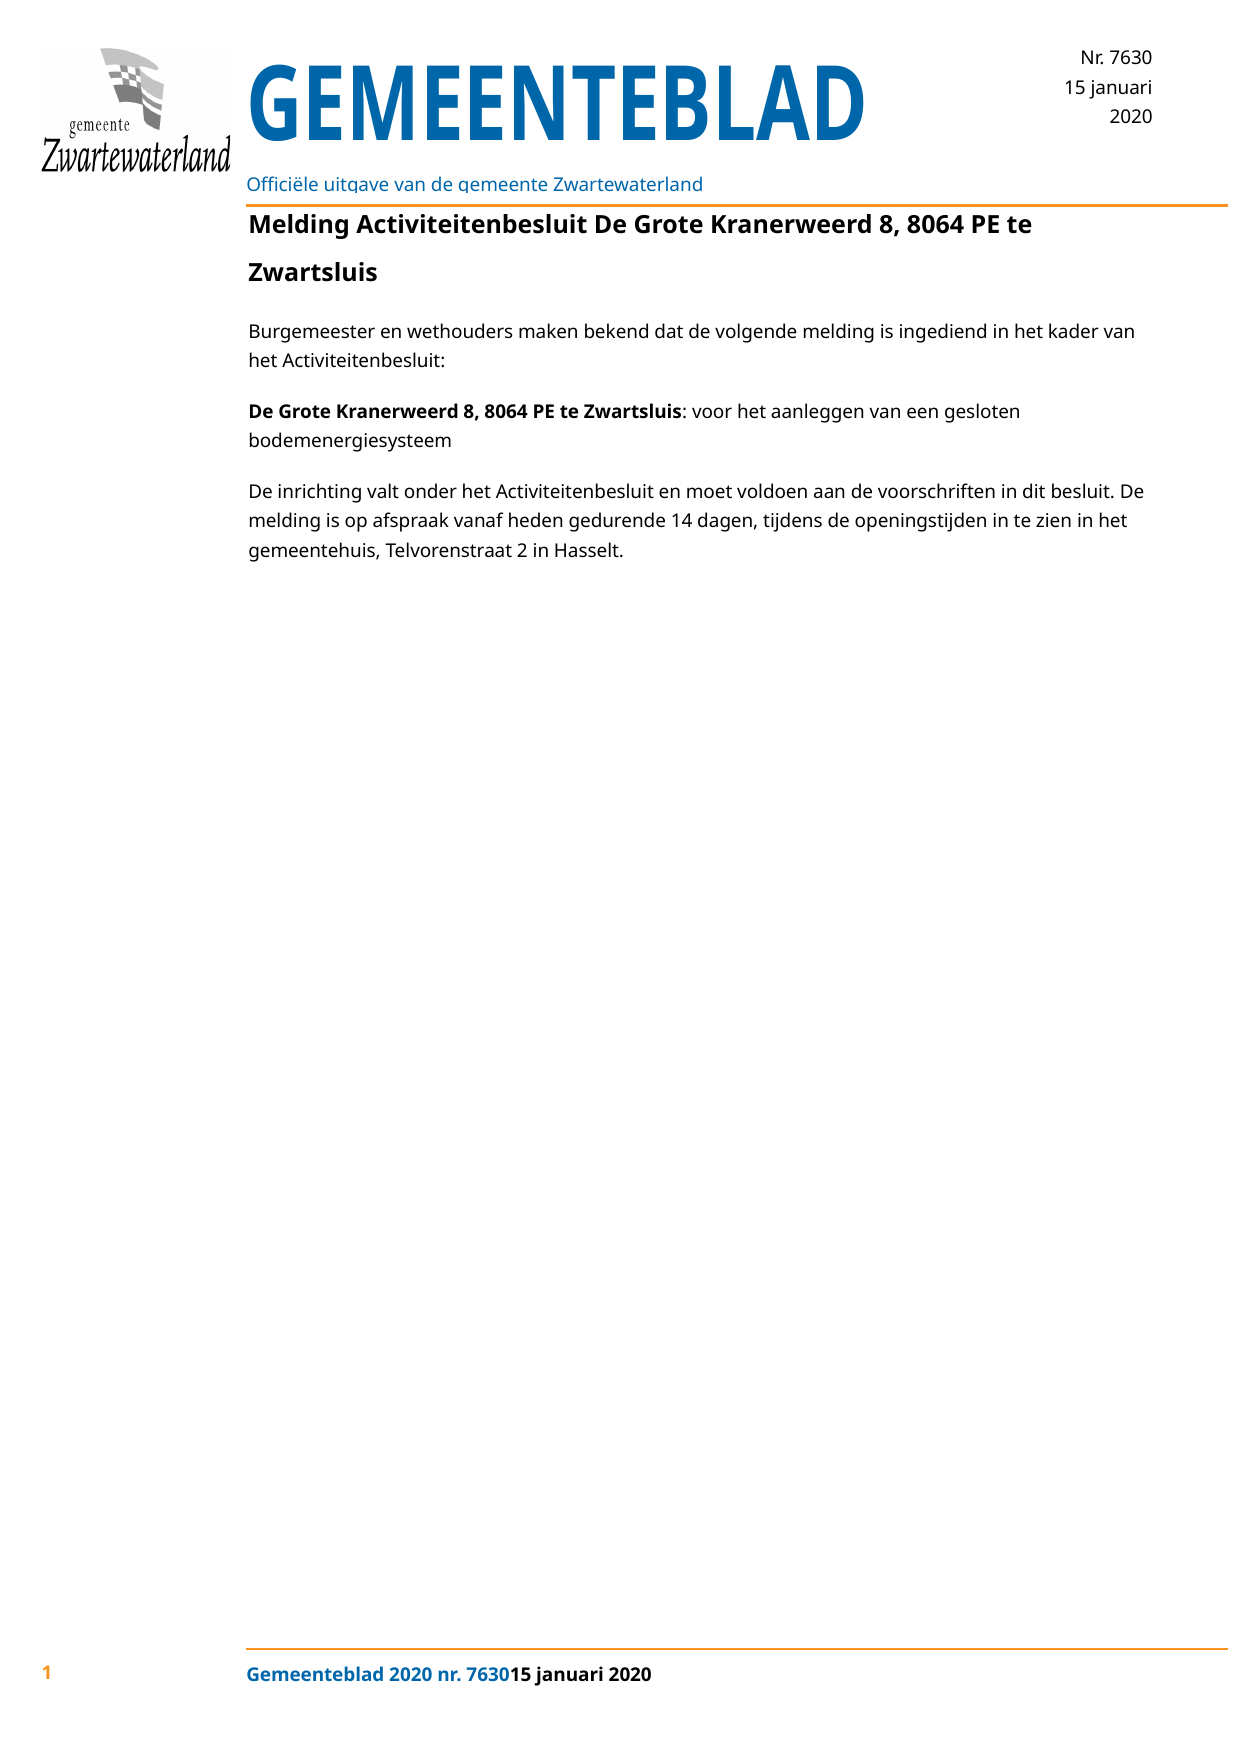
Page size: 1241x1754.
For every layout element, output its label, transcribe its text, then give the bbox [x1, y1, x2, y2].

text Burgemeester en wethouders maken bekend dat de volgende melding is ingediend in het kader van het Activiteitenbesluit: [248, 318, 1152, 373]
picture [41, 47, 231, 172]
text Melding Activiteitenbesluit De Grote Kranerweerd 8, 8064 PE te Zwartsluis [248, 207, 1152, 288]
text De Grote Kranerweerd 8, 8064 PE te Zwartsluis: voor het aanleggen van een gesloten bodemenergiesysteem [248, 398, 1152, 453]
text De inrichting valt onder het Activiteitenbesluit en moet voldoen aan de voorschriften in dit besluit. De melding is op afspraak vanaf heden gedurende 14 dagen, tijdens de openingstijden in te zien in het gemeentehuis, Telvorenstraat 2 in Hasselt. [248, 478, 1152, 563]
